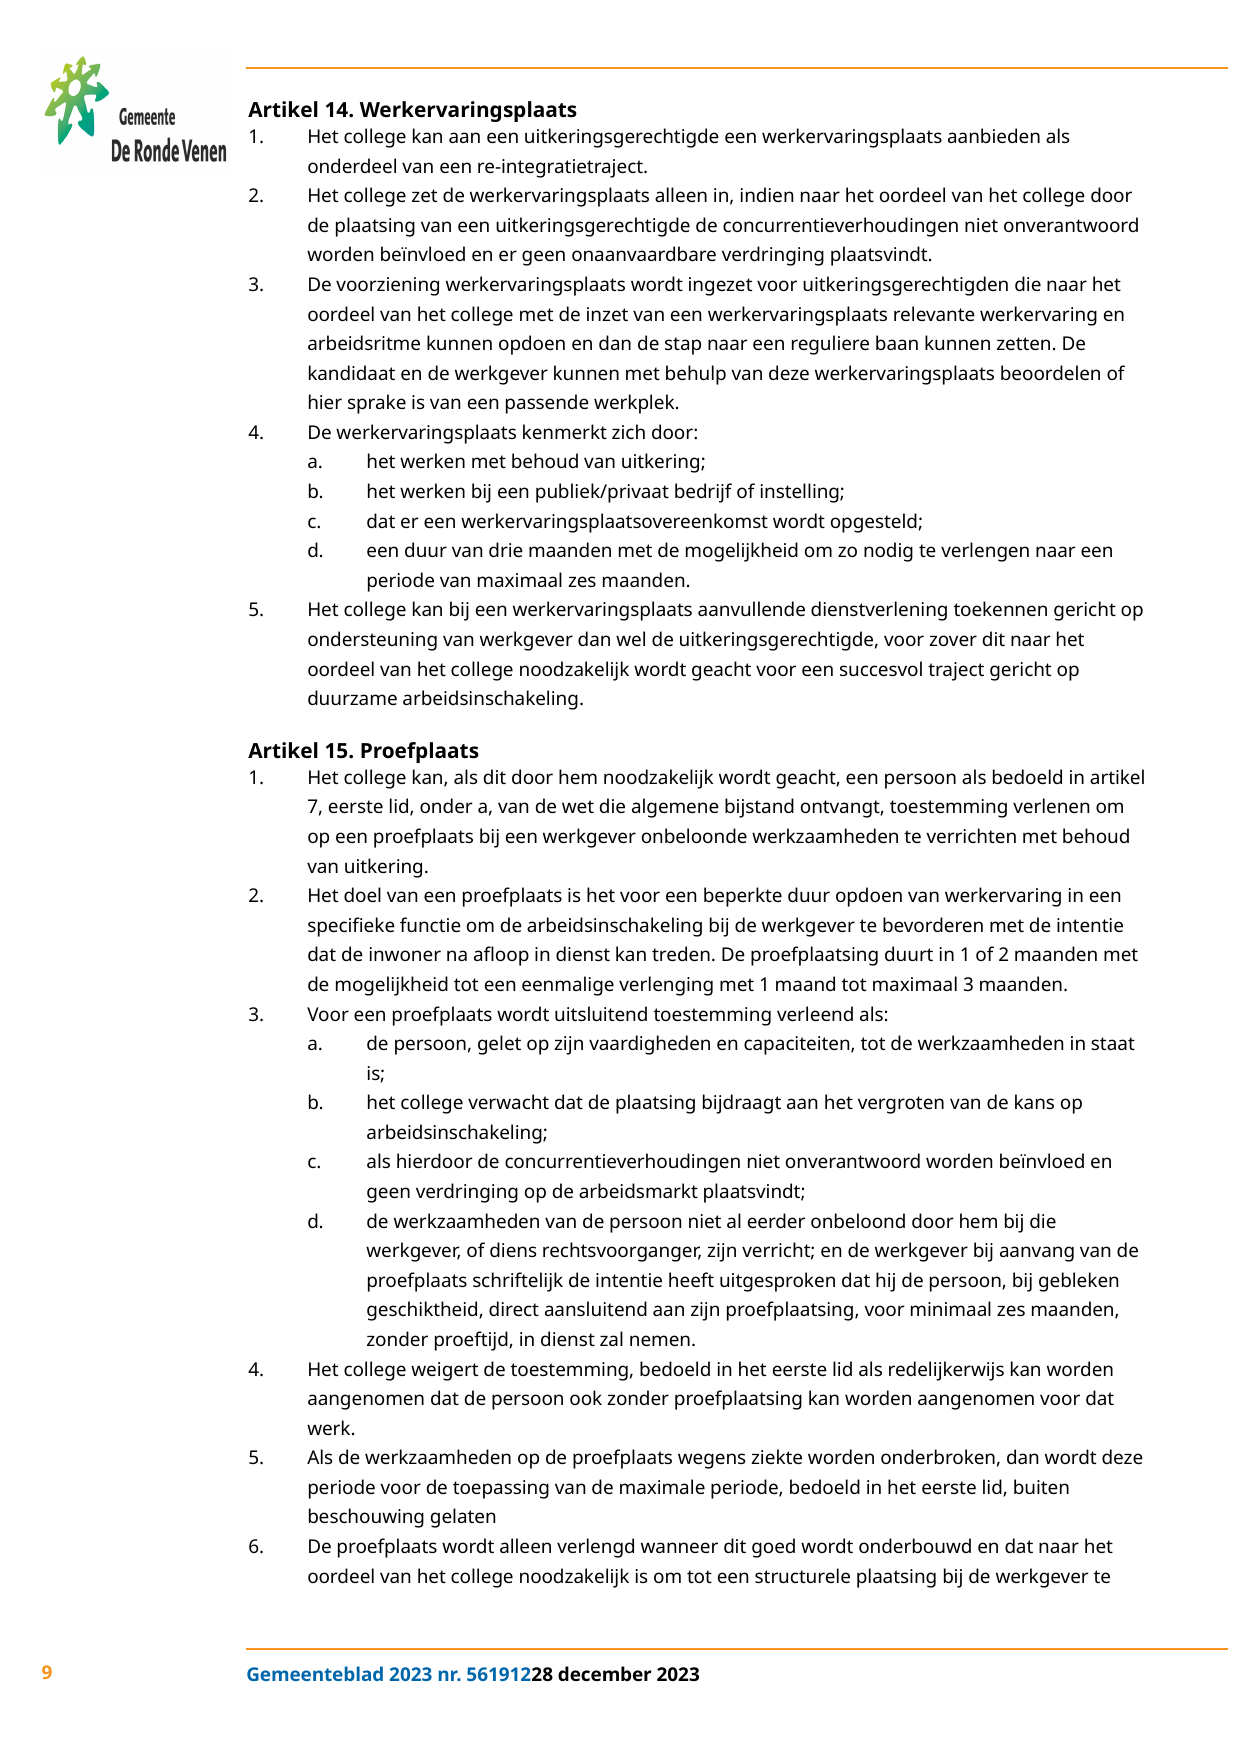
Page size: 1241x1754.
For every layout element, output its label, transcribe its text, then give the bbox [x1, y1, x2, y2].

list een duur van drie maanden met de mogelijkheid om zo nodig te verlengen naar een periode van maximaal zes maanden. [307, 537, 1152, 593]
list Het college weigert de toestemming, bedoeld in het eerste lid als redelijkerwijs kan worden aangenomen dat de persoon ook zonder proefplaatsing kan worden aangenomen voor dat werk. [248, 1356, 1152, 1441]
text Artikel 15. Proefplaats [248, 736, 1152, 764]
list het werken met behoud van uitkering; [307, 449, 1152, 474]
text Artikel 14. Werkervaringsplaats [248, 95, 1152, 123]
list het werken bij een publiek/privaat bedrijf of instelling; [307, 478, 1152, 504]
list De werkervaringsplaats kenmerkt zich door: [248, 419, 1152, 445]
list dat er een werkervaringsplaatsovereenkomst wordt opgesteld; [307, 508, 1152, 533]
list het college verwacht dat de plaatsing bijdraagt aan het vergroten van de kans op arbeidsinschakeling; [307, 1089, 1152, 1145]
list als hierdoor de concurrentieverhoudingen niet onverantwoord worden beïnvloed en geen verdringing op de arbeidsmarkt plaatsvindt; [307, 1149, 1152, 1204]
list de werkzaamheden van de persoon niet al eerder onbeloond door hem bij die werkgever, of diens rechtsvoorganger, zijn verricht; en de werkgever bij aanvang van de proefplaats schriftelijk de intentie heeft uitgesproken dat hij de persoon, bij gebleken geschiktheid, direct aansluitend aan zijn proefplaatsing, voor minimaal zes maanden, zonder proeftijd, in dienst zal nemen. [307, 1208, 1152, 1352]
list Het college kan bij een werkervaringsplaats aanvullende dienstverlening toekennen gericht op ondersteuning van werkgever dan wel de uitkeringsgerechtigde, voor zover dit naar het oordeel van het college noodzakelijk wordt geacht voor een succesvol traject gericht op duurzame arbeidsinschakeling. [248, 597, 1152, 711]
list Het college zet de werkervaringsplaats alleen in, indien naar het oordeel van het college door de plaatsing van een uitkeringsgerechtigde de concurrentieverhoudingen niet onverantwoord worden beïnvloed en er geen onaanvaardbare verdringing plaatsvindt. [248, 182, 1152, 267]
picture [41, 47, 231, 172]
list De proefplaats wordt alleen verlengd wanneer dit goed wordt onderbouwd en dat naar het oordeel van het college noodzakelijk is om tot een structurele plaatsing bij de werkgever te [248, 1533, 1152, 1589]
list Als de werkzaamheden op de proefplaats wegens ziekte worden onderbroken, dan wordt deze periode voor de toepassing van de maximale periode, bedoeld in het eerste lid, buiten beschouwing gelaten [248, 1444, 1152, 1529]
list Het doel van een proefplaats is het voor een beperkte duur opdoen van werkervaring in een specifieke functie om de arbeidsinschakeling bij de werkgever te bevorderen met de intentie dat de inwoner na afloop in dienst kan treden. De proefplaatsing duurt in 1 of 2 maanden met de mogelijkheid tot een eenmalige verlenging met 1 maand tot maximaal 3 maanden. [248, 882, 1152, 997]
list Voor een proefplaats wordt uitsluitend toestemming verleend als: [248, 1001, 1152, 1027]
list de persoon, gelet op zijn vaardigheden en capaciteiten, tot de werkzaamheden in staat is; [307, 1030, 1152, 1086]
list Het college kan, als dit door hem noodzakelijk wordt geacht, een persoon als bedoeld in artikel 7, eerste lid, onder a, van de wet die algemene bijstand ontvangt, toestemming verlenen om op een proefplaats bij een werkgever onbeloonde werkzaamheden te verrichten met behoud van uitkering. [248, 764, 1152, 879]
list De voorziening werkervaringsplaats wordt ingezet voor uitkeringsgerechtigden die naar het oordeel van het college met de inzet van een werkervaringsplaats relevante werkervaring en arbeidsritme kunnen opdoen en dan de stap naar een reguliere baan kunnen zetten. De kandidaat en de werkgever kunnen met behulp van deze werkervaringsplaats beoordelen of hier sprake is van een passende werkplek. [248, 271, 1152, 415]
list Het college kan aan een uitkeringsgerechtigde een werkervaringsplaats aanbieden als onderdeel van een re-integratietraject. [248, 123, 1152, 178]
